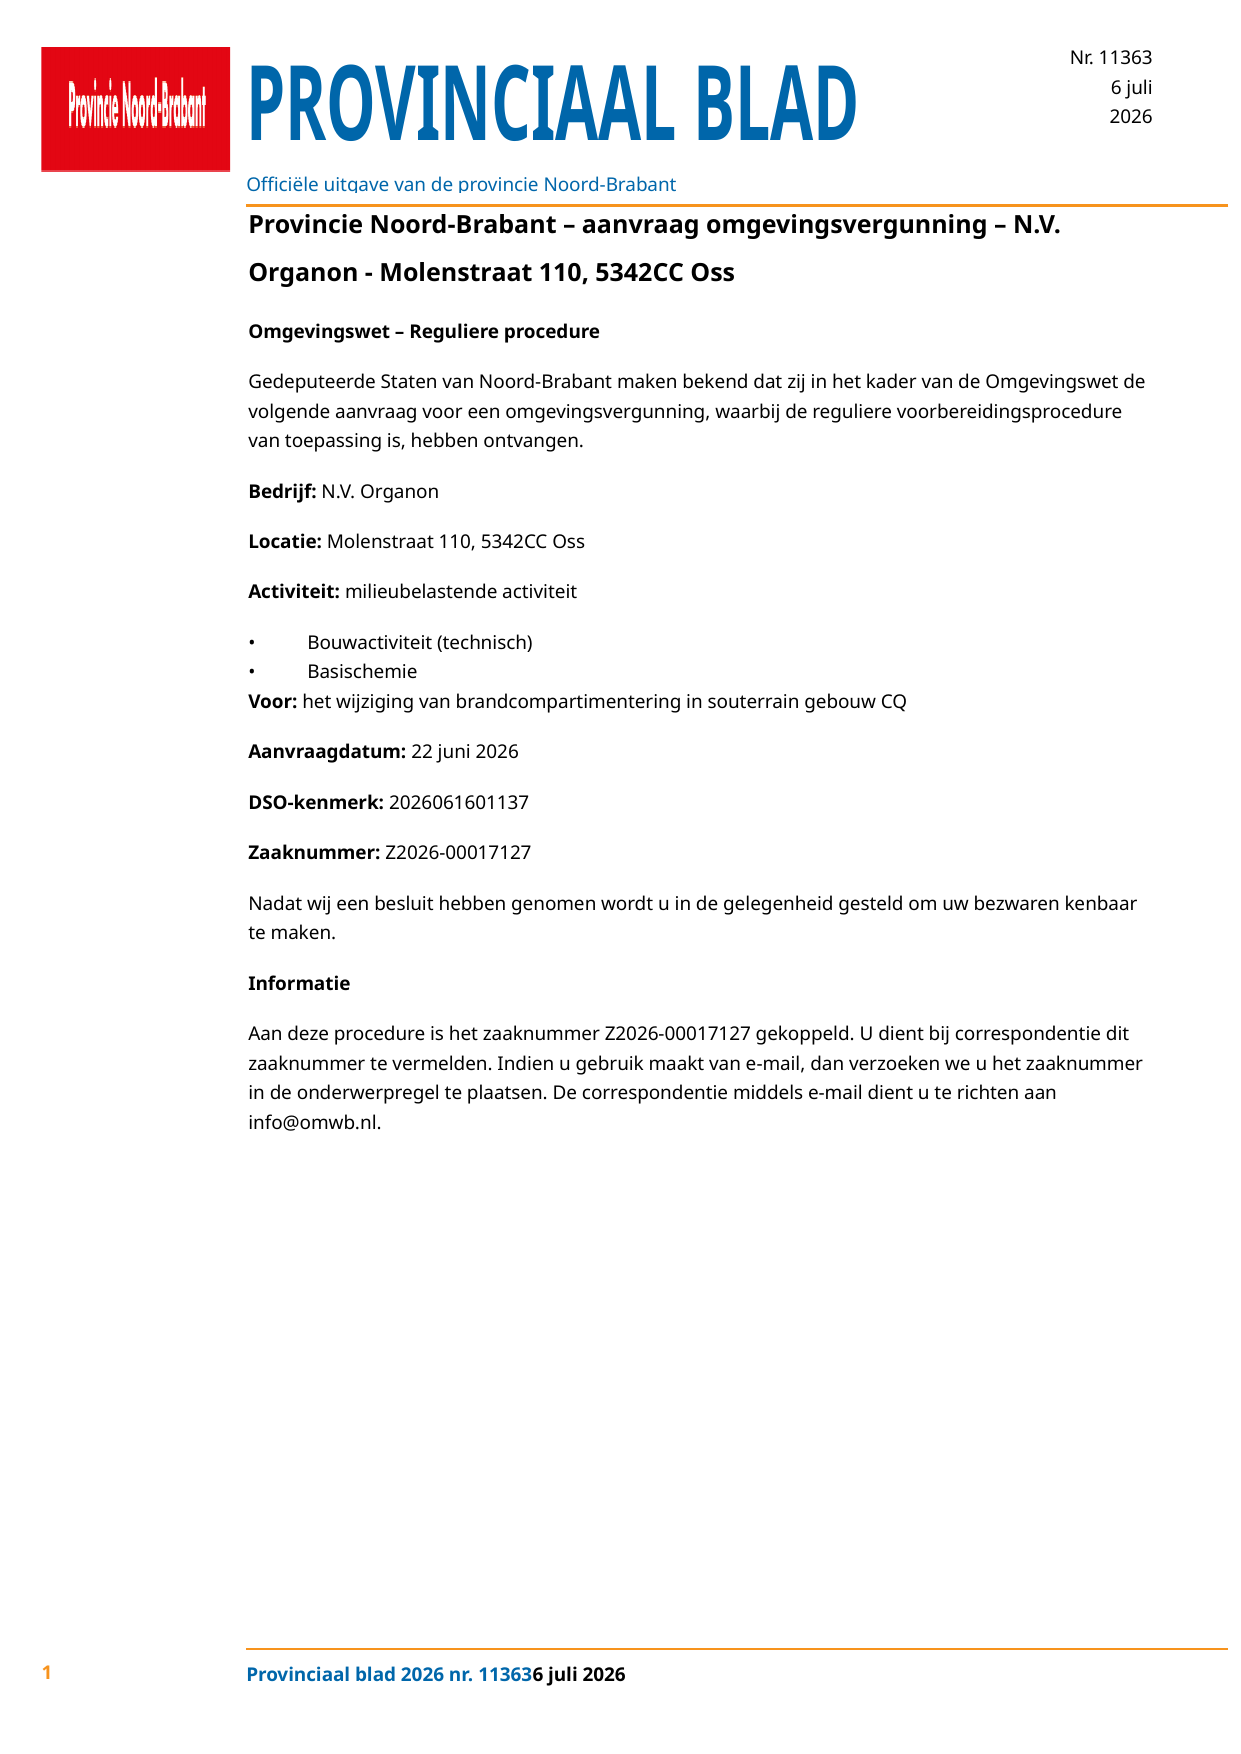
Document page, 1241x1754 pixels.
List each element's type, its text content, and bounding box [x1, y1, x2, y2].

text Informatie [248, 970, 1152, 996]
list Basischemie [248, 659, 1152, 684]
text Zaaknummer: Z2026-00017127 [248, 839, 1152, 865]
text Voor: het wijziging van brandcompartimentering in souterrain gebouw CQ [248, 688, 1152, 714]
text Bedrijf: N.V. Organon [248, 478, 1152, 504]
list Bouwactiviteit (technisch) [248, 629, 1152, 655]
text Omgevingswet – Reguliere procedure [248, 318, 1152, 344]
text Aan deze procedure is het zaaknummer Z2026-00017127 gekoppeld. U dient bij correspondentie dit zaaknummer te vermelden. Indien u gebruik maakt van e-mail, dan verzoeken we u het zaaknummer in de onderwerpregel te plaatsen. De correspondentie middels e-mail dient u te richten aan info@omwb.nl. [248, 1020, 1152, 1135]
picture [41, 47, 231, 172]
text Aanvraagdatum: 22 juni 2026 [248, 739, 1152, 764]
text Activiteit: milieubelastende activiteit [248, 579, 1152, 604]
text Provincie Noord-Brabant – aanvraag omgevingsvergunning – N.V. Organon - Molenstraat 110, 5342CC Oss [248, 207, 1152, 288]
text DSO-kenmerk: 2026061601137 [248, 789, 1152, 815]
text Gedeputeerde Staten van Noord-Brabant maken bekend dat zij in het kader van de Omgevingswet de volgende aanvraag voor een omgevingsvergunning, waarbij de reguliere voorbereidingsprocedure van toepassing is, hebben ontvangen. [248, 368, 1152, 453]
text Nadat wij een besluit hebben genomen wordt u in de gelegenheid gesteld om uw bezwaren kenbaar te maken. [248, 890, 1152, 945]
text Locatie: Molenstraat 110, 5342CC Oss [248, 528, 1152, 554]
